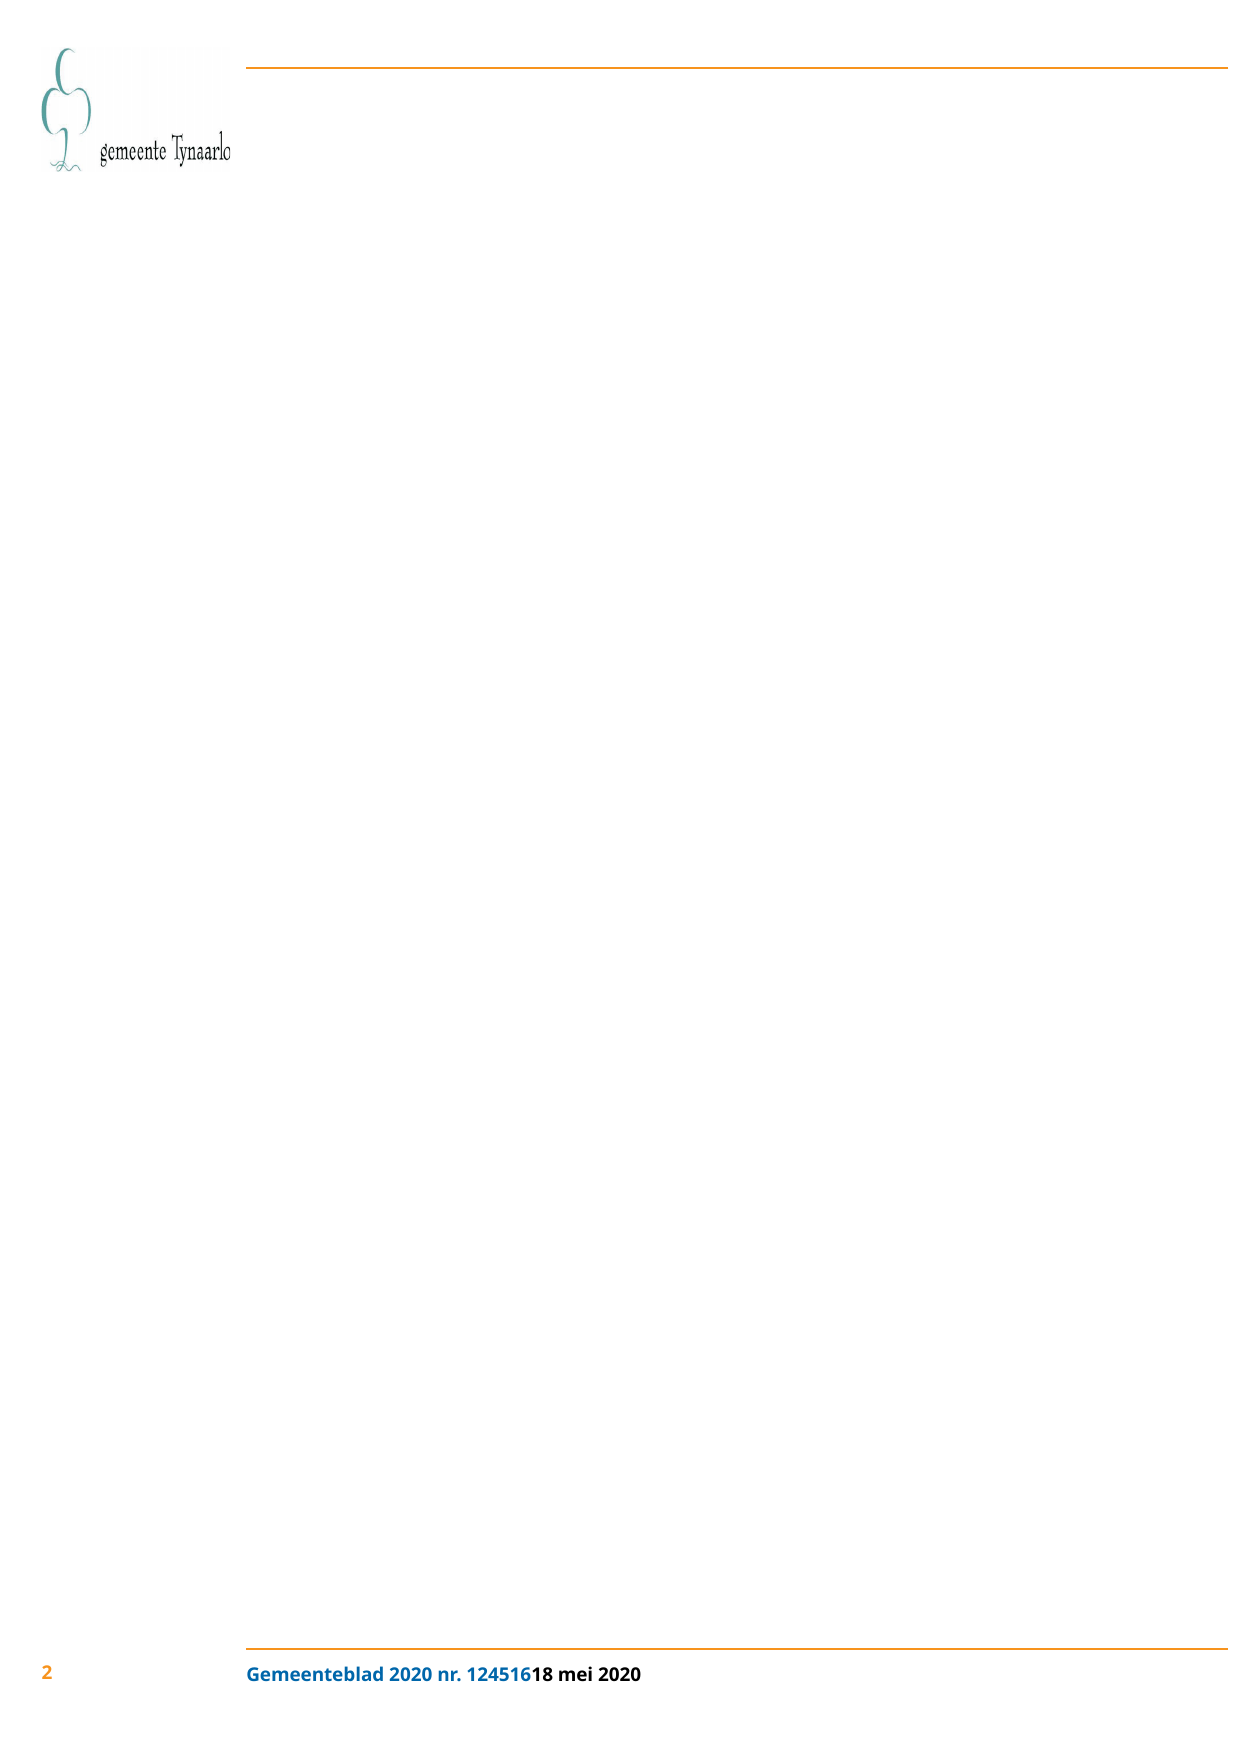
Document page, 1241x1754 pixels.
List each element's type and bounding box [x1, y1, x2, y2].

picture [41, 47, 231, 172]
